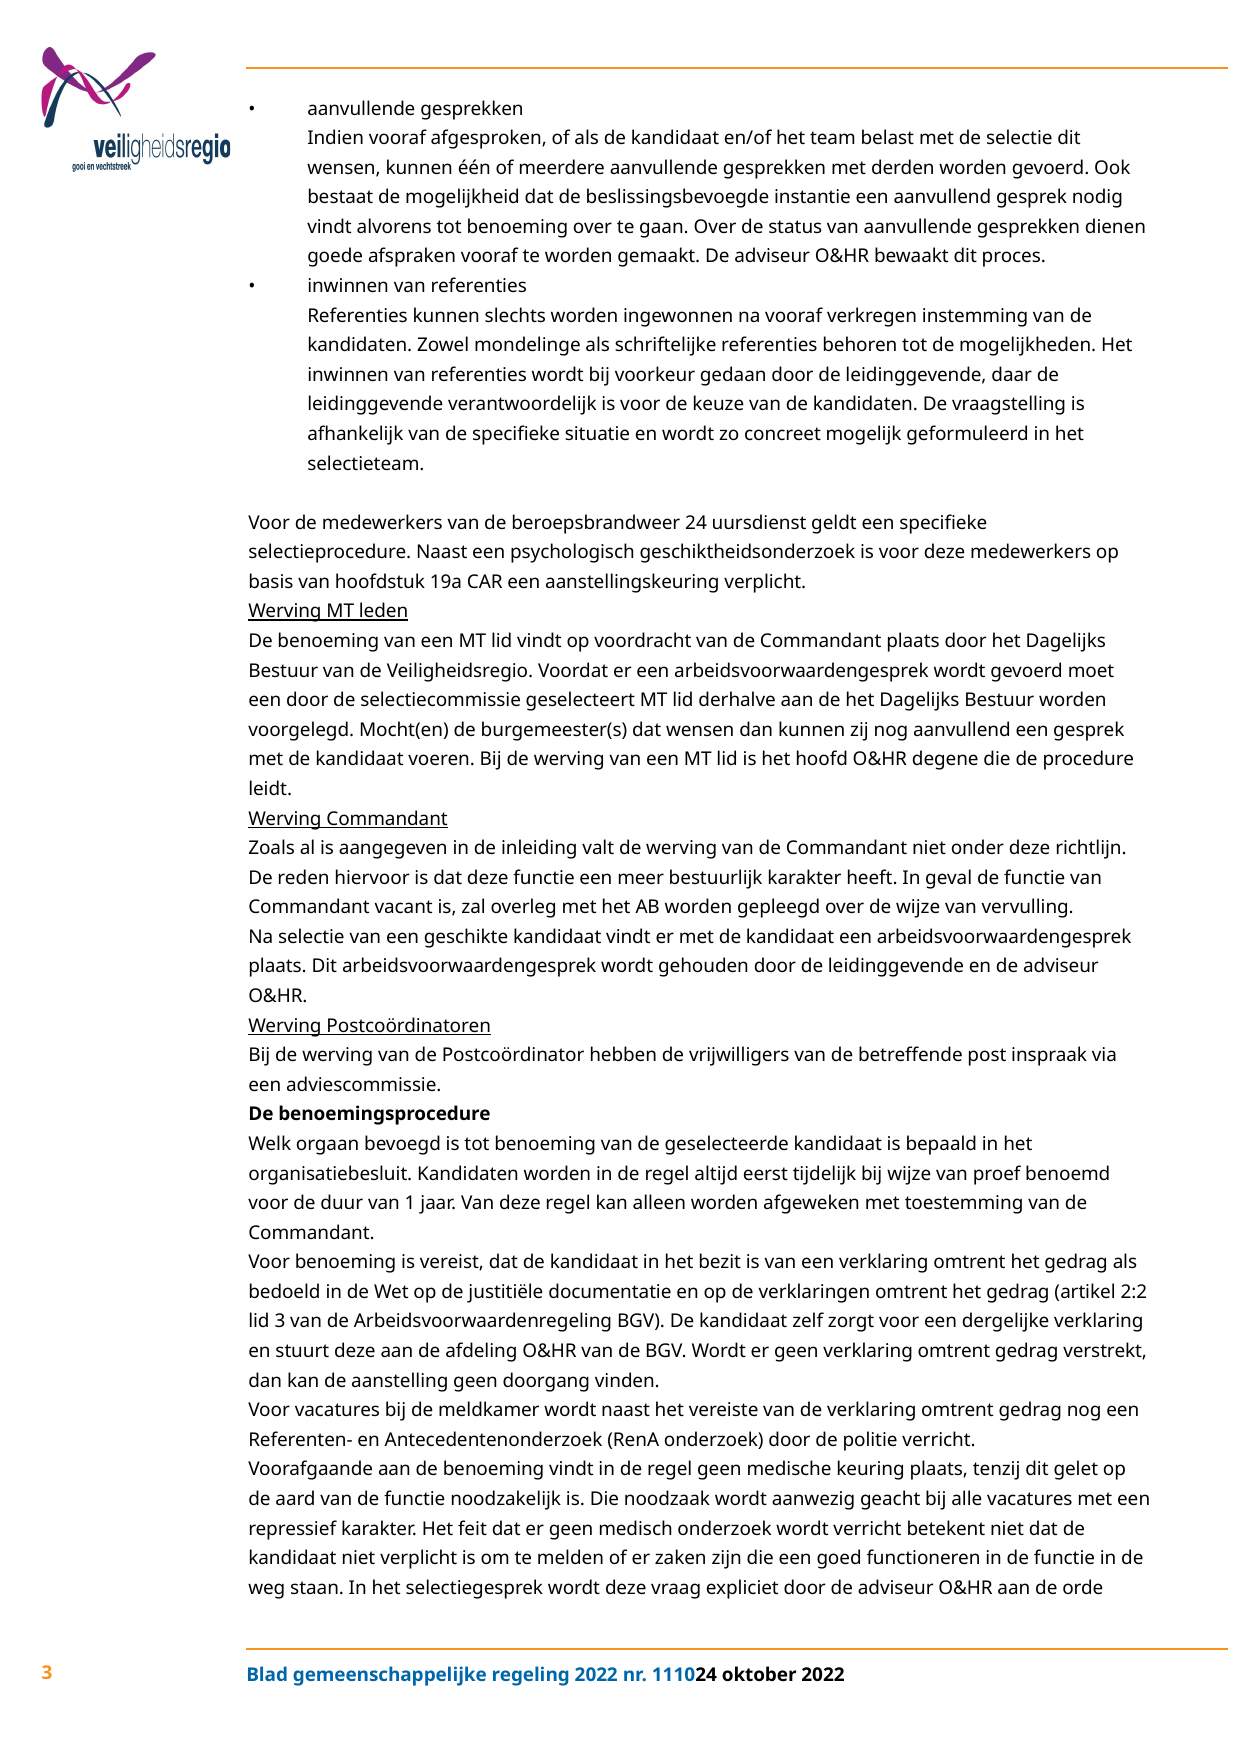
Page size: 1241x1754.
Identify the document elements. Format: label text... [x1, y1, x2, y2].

text Na selectie van een geschikte kandidaat vindt er met de kandidaat een arbeidsvoorwaardengesprek plaats. Dit arbeidsvoorwaardengesprek wordt gehouden door de leidinggevende en de adviseur O&HR. [248, 923, 1152, 1008]
text De benoemingsprocedure [248, 1101, 1152, 1126]
list Referenties kunnen slechts worden ingewonnen na vooraf verkregen instemming van de kandidaten. Zowel mondelinge als schriftelijke referenties behoren tot de mogelijkheden. Het inwinnen van referenties wordt bij voorkeur gedaan door de leidinggevende, daar de leidinggevende verantwoordelijk is voor de keuze van de kandidaten. De vraagstelling is afhankelijk van de specifieke situatie en wordt zo concreet mogelijk geformuleerd in het selectieteam. [248, 302, 1152, 476]
text Voor de medewerkers van de beroepsbrandweer 24 uursdienst geldt een specifieke selectieprocedure. Naast een psychologisch geschiktheidsonderzoek is voor deze medewerkers op basis van hoofdstuk 19a CAR een aanstellingskeuring verplicht. [248, 509, 1152, 594]
text Welk orgaan bevoegd is tot benoeming van de geselecteerde kandidaat is bepaald in het organisatiebesluit. Kandidaten worden in de regel altijd eerst tijdelijk bij wijze van proef benoemd voor de duur van 1 jaar. Van deze regel kan alleen worden afgeweken met toestemming van de Commandant. [248, 1130, 1152, 1245]
text De benoeming van een MT lid vindt op voordracht van de Commandant plaats door het Dagelijks Bestuur van de Veiligheidsregio. Voordat er een arbeidsvoorwaardengesprek wordt gevoerd moet een door de selectiecommissie geselecteert MT lid derhalve aan de het Dagelijks Bestuur worden voorgelegd. Mocht(en) de burgemeester(s) dat wensen dan kunnen zij nog aanvullend een gesprek met de kandidaat voeren. Bij de werving van een MT lid is het hoofd O&HR degene die de procedure leidt. [248, 627, 1152, 801]
text Bij de werving van de Postcoördinator hebben de vrijwilligers van de betreffende post inspraak via een adviescommissie. [248, 1041, 1152, 1097]
text Werving Postcoördinatoren [248, 1012, 1152, 1038]
picture [41, 47, 231, 172]
text Werving Commandant [248, 805, 1152, 831]
text Voor vacatures bij de meldkamer wordt naast het vereiste van de verklaring omtrent gedrag nog een Referenten- en Antecedentenonderzoek (RenA onderzoek) door de politie verricht. [248, 1396, 1152, 1452]
list Indien vooraf afgesproken, of als de kandidaat en/of het team belast met de selectie dit wensen, kunnen één of meerdere aanvullende gesprekken met derden worden gevoerd. Ook bestaat de mogelijkheid dat de beslissingsbevoegde instantie een aanvullend gesprek nodig vindt alvorens tot benoeming over te gaan. Over de status van aanvullende gesprekken dienen goede afspraken vooraf te worden gemaakt. De adviseur O&HR bewaakt dit proces. [248, 124, 1152, 268]
text Zoals al is aangegeven in de inleiding valt de werving van de Commandant niet onder deze richtlijn. De reden hiervoor is dat deze functie een meer bestuurlijk karakter heeft. In geval de functie van Commandant vacant is, zal overleg met het AB worden gepleegd over de wijze van vervulling. [248, 834, 1152, 919]
text Voor benoeming is vereist, dat de kandidaat in het bezit is van een verklaring omtrent het gedrag als bedoeld in de Wet op de justitiële documentatie en op de verklaringen omtrent het gedrag (artikel 2:2 lid 3 van de Arbeidsvoorwaardenregeling BGV). De kandidaat zelf zorgt voor een dergelijke verklaring en stuurt deze aan de afdeling O&HR van de BGV. Wordt er geen verklaring omtrent gedrag verstrekt, dan kan de aanstelling geen doorgang vinden. [248, 1248, 1152, 1393]
list inwinnen van referenties [248, 272, 1152, 298]
text Werving MT leden [248, 598, 1152, 623]
list aanvullende gesprekken [248, 95, 1152, 121]
text Voorafgaande aan de benoeming vindt in de regel geen medische keuring plaats, tenzij dit gelet op de aard van de functie noodzakelijk is. Die noodzaak wordt aanwezig geacht bij alle vacatures met een repressief karakter. Het feit dat er geen medisch onderzoek wordt verricht betekent niet dat de kandidaat niet verplicht is om te melden of er zaken zijn die een goed functioneren in de functie in de weg staan. In het selectiegesprek wordt deze vraag expliciet door de adviseur O&HR aan de orde [248, 1456, 1152, 1600]
